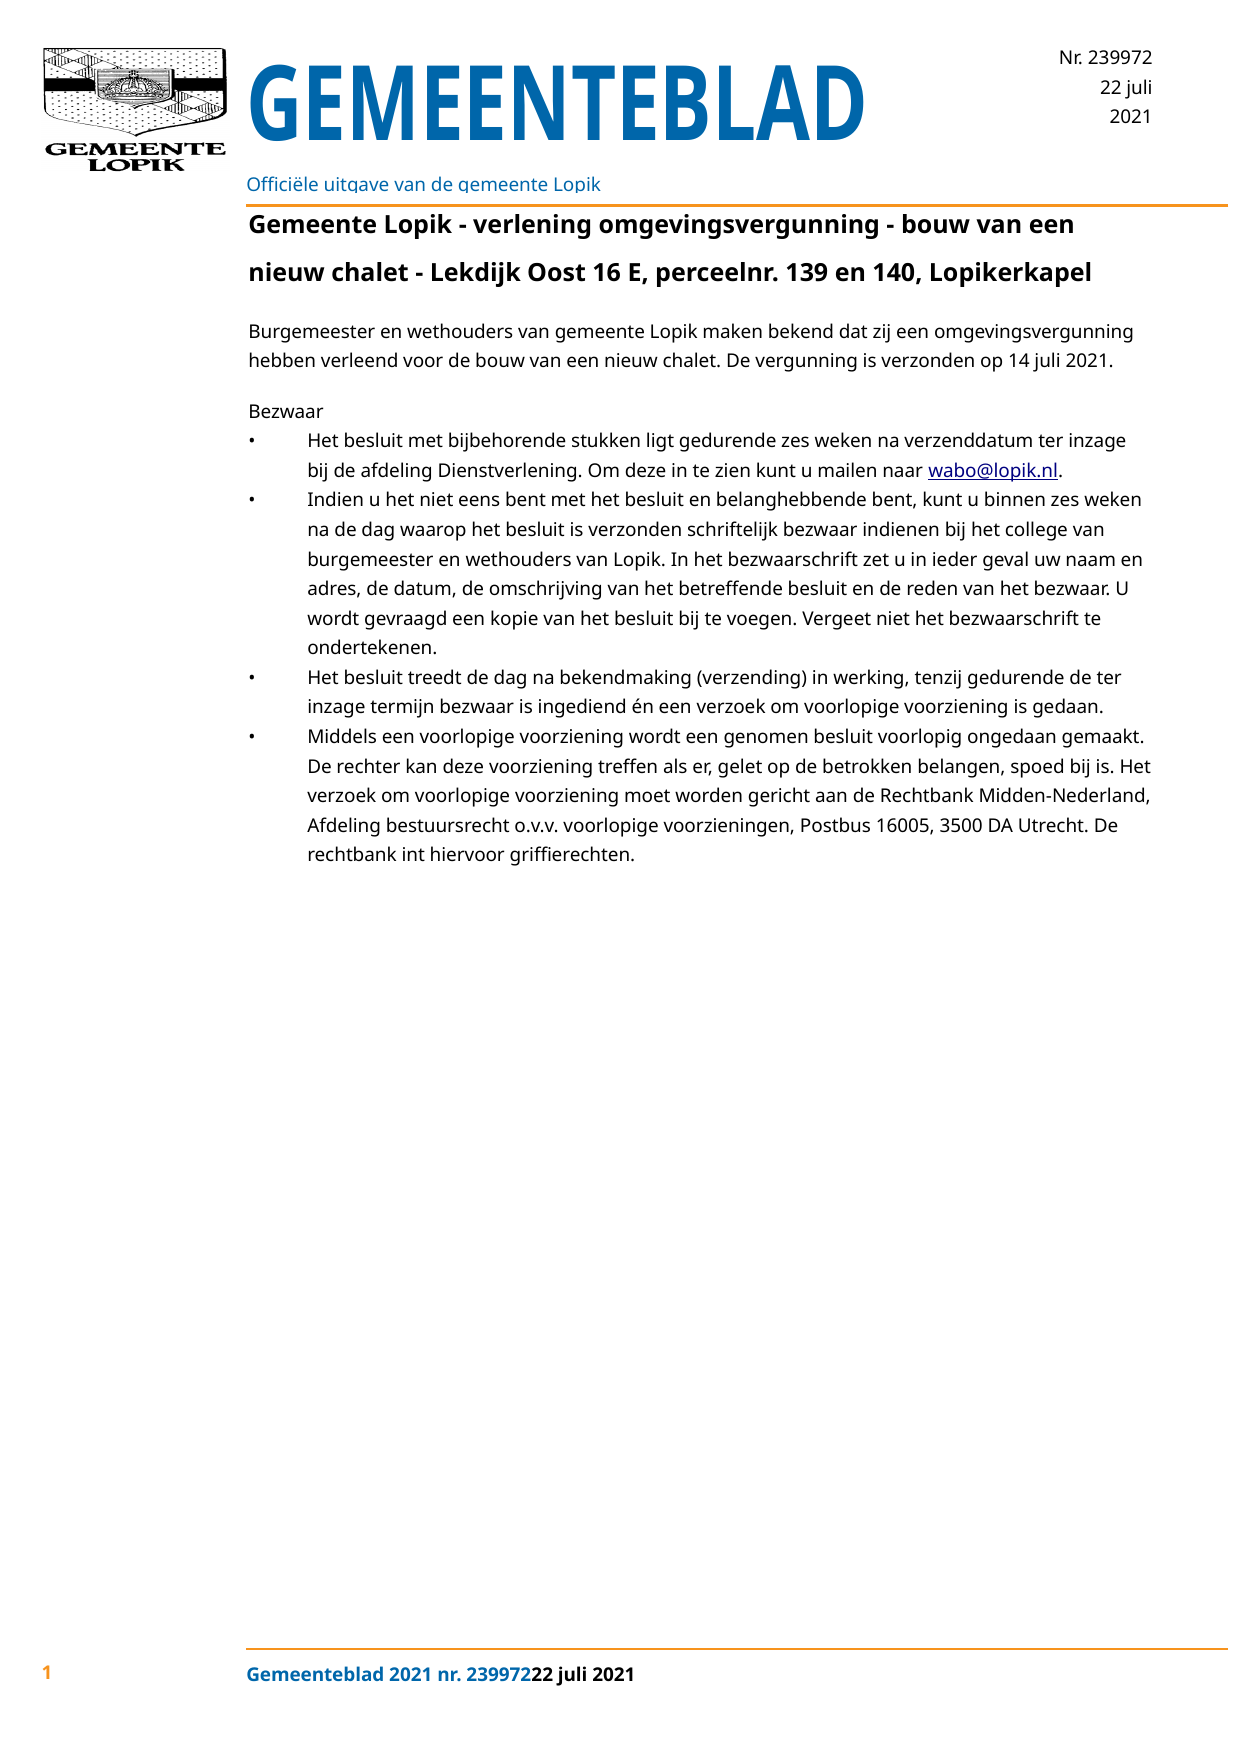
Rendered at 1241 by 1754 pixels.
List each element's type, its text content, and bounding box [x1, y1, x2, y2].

text Gemeente Lopik - verlening omgevingsvergunning - bouw van een nieuw chalet - Lekdijk Oost 16 E, perceelnr. 139 en 140, Lopikerkapel [248, 207, 1152, 288]
list Middels een voorlopige voorziening wordt een genomen besluit voorlopig ongedaan gemaakt. De rechter kan deze voorziening treffen als er, gelet op de betrokken belangen, spoed bij is. Het verzoek om voorlopige voorziening moet worden gericht aan de Rechtbank Midden-Nederland, Afdeling bestuursrecht o.v.v. voorlopige voorzieningen, Postbus 16005, 3500 DA Utrecht. De rechtbank int hiervoor griffierechten. [248, 723, 1152, 867]
list Indien u het niet eens bent met het besluit en belanghebbende bent, kunt u binnen zes weken na de dag waarop het besluit is verzonden schriftelijk bezwaar indienen bij het college van burgemeester en wethouders van Lopik. In het bezwaarschrift zet u in ieder geval uw naam en adres, de datum, de omschrijving van het betreffende besluit en de reden van het bezwaar. U wordt gevraagd een kopie van het besluit bij te voegen. Vergeet niet het bezwaarschrift te ondertekenen. [248, 487, 1152, 660]
list Het besluit treedt de dag na bekendmaking (verzending) in werking, tenzij gedurende de ter inzage termijn bezwaar is ingediend én een verzoek om voorlopige voorziening is gedaan. [248, 664, 1152, 719]
text Bezwaar [248, 398, 1152, 424]
list Het besluit met bijbehorende stukken ligt gedurende zes weken na verzenddatum ter inzage bij de afdeling Dienstverlening. Om deze in te zien kunt u mailen naar wabo@lopik.nl. [248, 427, 1152, 483]
picture [41, 47, 231, 172]
text Burgemeester en wethouders van gemeente Lopik maken bekend dat zij een omgevingsvergunning hebben verleend voor de bouw van een nieuw chalet. De vergunning is verzonden op 14 juli 2021. [248, 318, 1152, 373]
